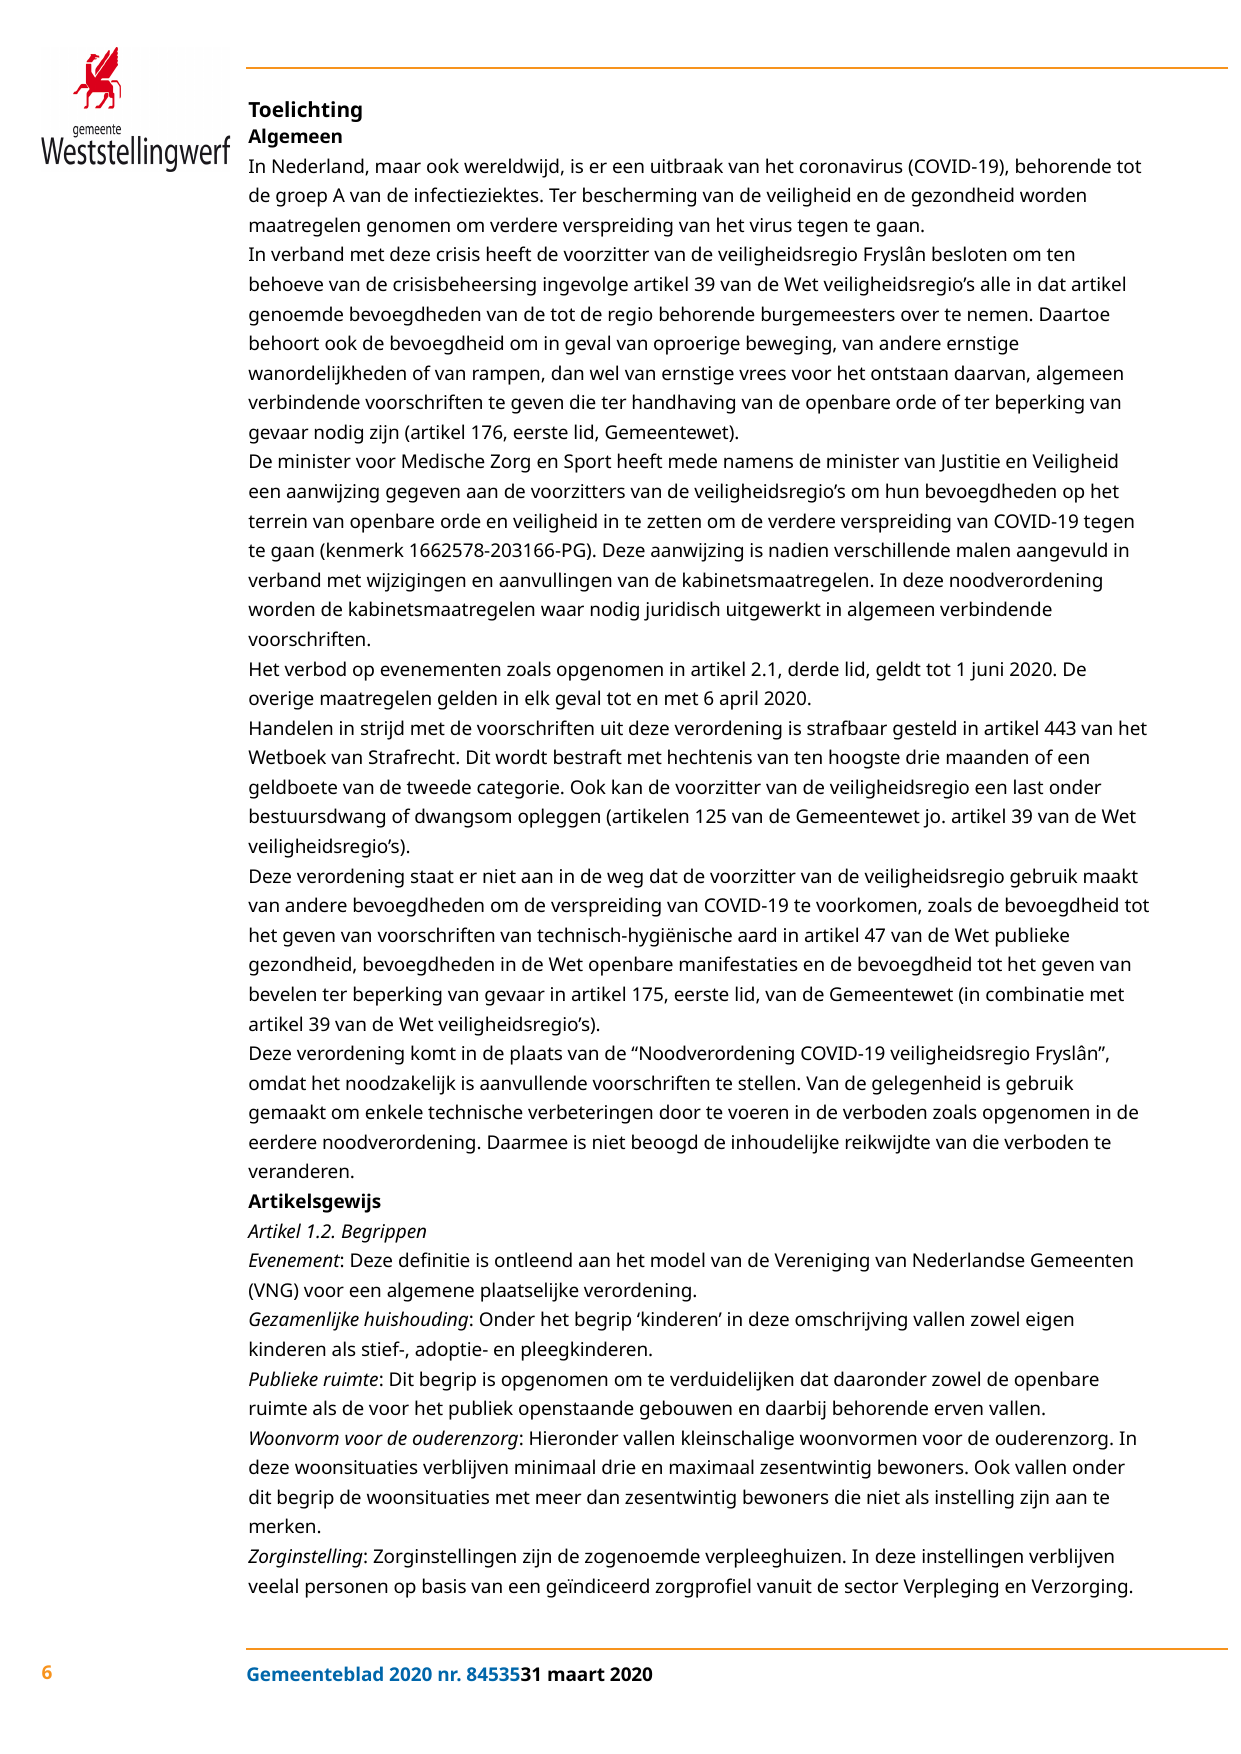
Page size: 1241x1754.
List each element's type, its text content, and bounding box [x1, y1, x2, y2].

text Handelen in strijd met de voorschriften uit deze verordening is strafbaar gesteld in artikel 443 van het Wetboek van Strafrecht. Dit wordt bestraft met hechtenis van ten hoogste drie maanden of een geldboete van de tweede categorie. Ook kan de voorzitter van de veiligheidsregio een last onder bestuursdwang of dwangsom opleggen (artikelen 125 van de Gemeentewet jo. artikel 39 van de Wet veiligheidsregio’s). [248, 715, 1152, 859]
text De minister voor Medische Zorg en Sport heeft mede namens de minister van Justitie en Veiligheid een aanwijzing gegeven aan de voorzitters van de veiligheidsregio’s om hun bevoegdheden op het terrein van openbare orde en veiligheid in te zetten om de verdere verspreiding van COVID-19 tegen te gaan (kenmerk 1662578-203166-PG). Deze aanwijzing is nadien verschillende malen aangevuld in verband met wijzigingen en aanvullingen van de kabinetsmaatregelen. In deze noodverordening worden de kabinetsmaatregelen waar nodig juridisch uitgewerkt in algemeen verbindende voorschriften. [248, 449, 1152, 652]
text Het verbod op evenementen zoals opgenomen in artikel 2.1, derde lid, geldt tot 1 juni 2020. De overige maatregelen gelden in elk geval tot en met 6 april 2020. [248, 656, 1152, 711]
text Artikel 1.2. Begrippen [248, 1218, 1152, 1244]
text Deze verordening staat er niet aan in de weg dat de voorzitter van de veiligheidsregio gebruik maakt van andere bevoegdheden om de verspreiding van COVID-19 te voorkomen, zoals de bevoegdheid tot het geven van voorschriften van technisch-hygiënische aard in artikel 47 van de Wet publieke gezondheid, bevoegdheden in de Wet openbare manifestaties en de bevoegdheid tot het geven van bevelen ter beperking van gevaar in artikel 175, eerste lid, van de Gemeentewet (in combinatie met artikel 39 van de Wet veiligheidsregio’s). [248, 863, 1152, 1037]
text Deze verordening komt in de plaats van de “Noodverordening COVID-19 veiligheidsregio Fryslân”, omdat het noodzakelijk is aanvullende voorschriften te stellen. Van de gelegenheid is gebruik gemaakt om enkele technische verbeteringen door te voeren in de verboden zoals opgenomen in de eerdere noodverordening. Daarmee is niet beoogd de inhoudelijke reikwijdte van die verboden te veranderen. [248, 1040, 1152, 1184]
text Toelichting [248, 95, 1152, 123]
text Publieke ruimte: Dit begrip is opgenomen om te verduidelijken dat daaronder zowel de openbare ruimte als de voor het publiek openstaande gebouwen en daarbij behorende erven vallen. [248, 1366, 1152, 1421]
text Gezamenlijke huishouding: Onder het begrip ‘kinderen’ in deze omschrijving vallen zowel eigen kinderen als stief-, adoptie- en pleegkinderen. [248, 1307, 1152, 1362]
text Woonvorm voor de ouderenzorg: Hieronder vallen kleinschalige woonvormen voor de ouderenzorg. In deze woonsituaties verblijven minimaal drie en maximaal zesentwintig bewoners. Ook vallen onder dit begrip de woonsituaties met meer dan zesentwintig bewoners die niet als instelling zijn aan te merken. [248, 1425, 1152, 1539]
text In Nederland, maar ook wereldwijd, is er een uitbraak van het coronavirus (COVID-19), behorende tot de groep A van de infectieziektes. Ter bescherming van de veiligheid en de gezondheid worden maatregelen genomen om verdere verspreiding van het virus tegen te gaan. [248, 153, 1152, 238]
text In verband met deze crisis heeft de voorzitter van de veiligheidsregio Fryslân besloten om ten behoeve van de crisisbeheersing ingevolge artikel 39 van de Wet veiligheidsregio’s alle in dat artikel genoemde bevoegdheden van de tot de regio behorende burgemeesters over te nemen. Daartoe behoort ook de bevoegdheid om in geval van oproerige beweging, van andere ernstige wanordelijkheden of van rampen, dan wel van ernstige vrees voor het ontstaan daarvan, algemeen verbindende voorschriften te geven die ter handhaving van de openbare orde of ter beperking van gevaar nodig zijn (artikel 176, eerste lid, Gemeentewet). [248, 242, 1152, 445]
text Zorginstelling: Zorginstellingen zijn de zogenoemde verpleeghuizen. In deze instellingen verblijven veelal personen op basis van een geïndiceerd zorgprofiel vanuit de sector Verpleging en Verzorging. [248, 1543, 1152, 1599]
text Evenement: Deze definitie is ontleend aan het model van de Vereniging van Nederlandse Gemeenten (VNG) voor een algemene plaatselijke verordening. [248, 1247, 1152, 1303]
text Artikelsgewijs [248, 1188, 1152, 1214]
picture [41, 47, 231, 172]
text Algemeen [248, 123, 1152, 149]
